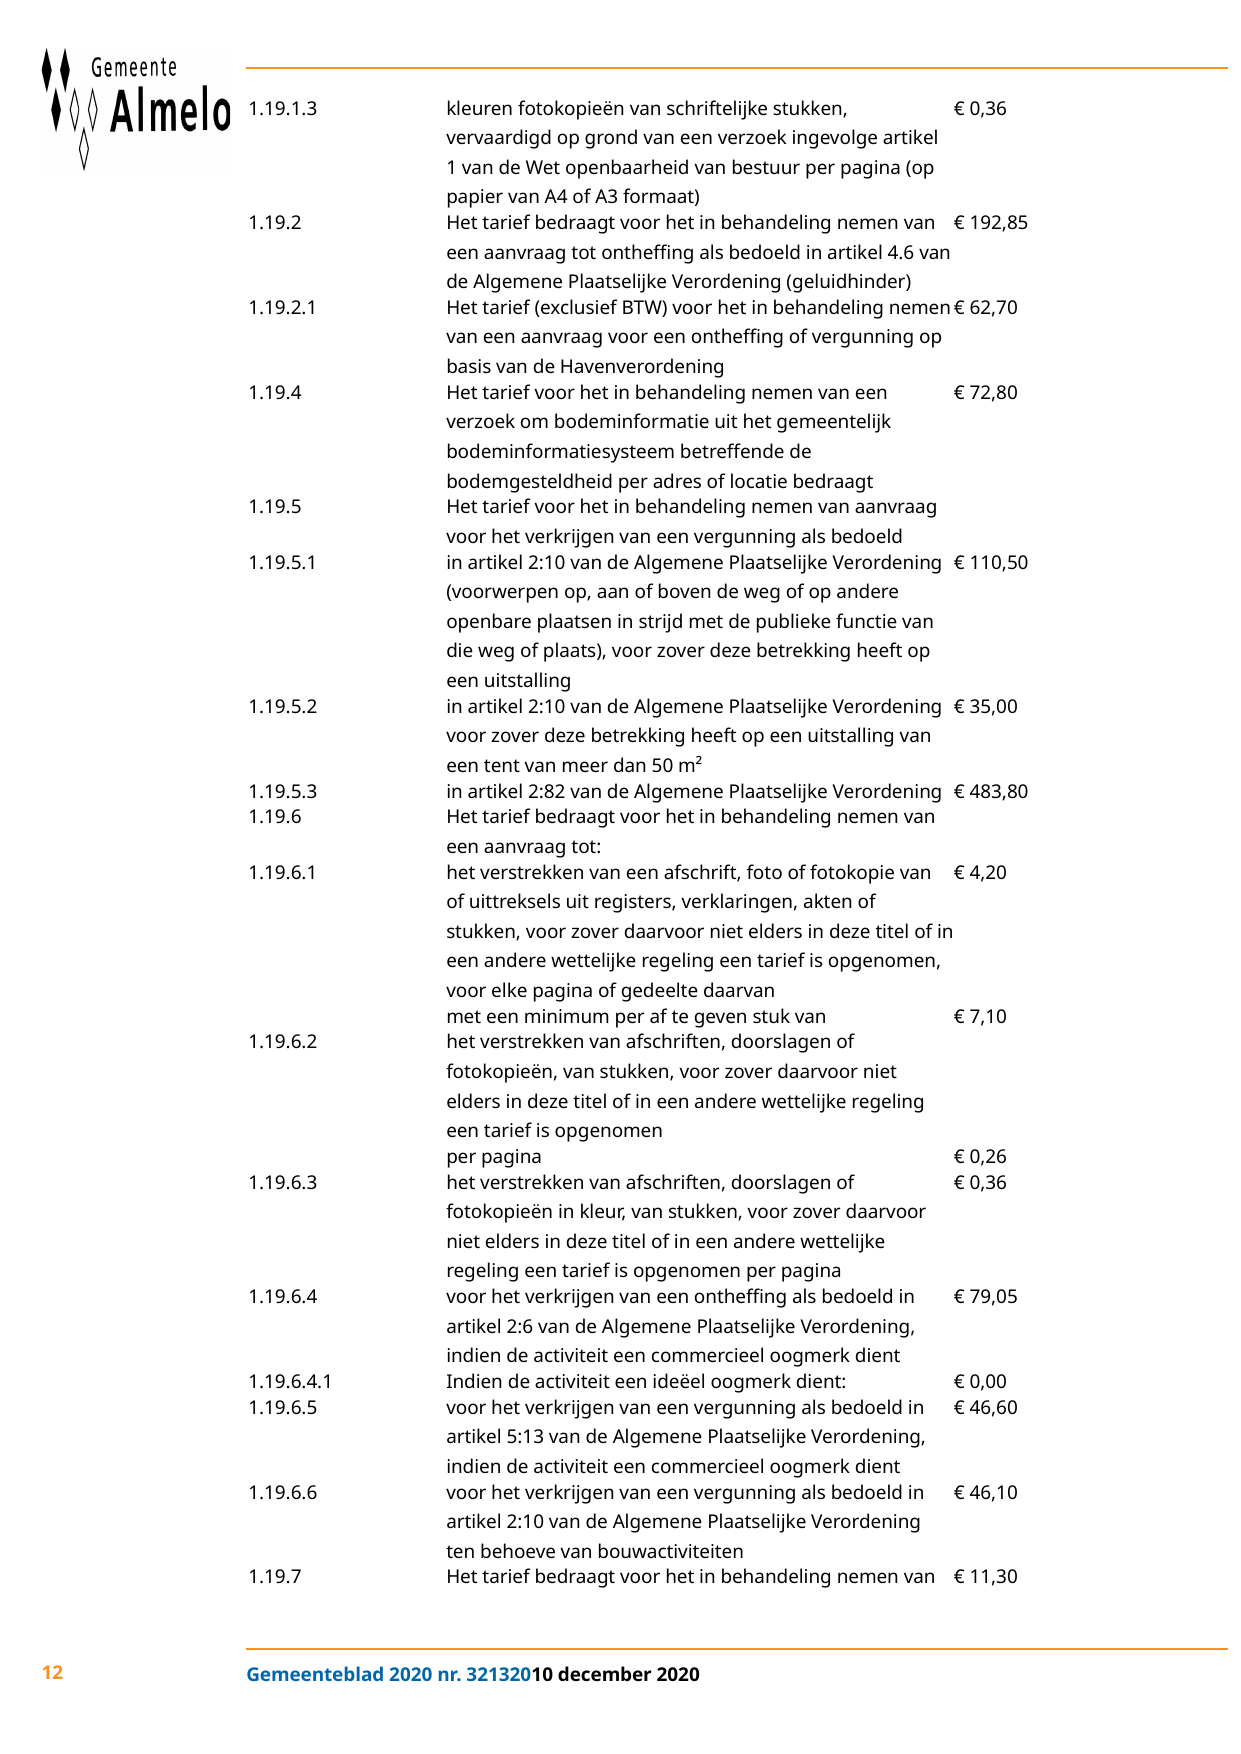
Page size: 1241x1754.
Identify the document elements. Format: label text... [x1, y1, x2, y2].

table_cell [248, 1143, 446, 1169]
table_cell € 62,70 [954, 294, 1152, 379]
table_cell 1.19.2 [248, 209, 446, 294]
table_cell € 192,85 [954, 209, 1152, 294]
table_cell Indien de activiteit een ideëel oogmerk dient: [446, 1368, 954, 1394]
table_cell [954, 494, 1152, 549]
table_cell 1.19.5.3 [248, 778, 446, 803]
table_cell met een minimum per af te geven stuk van [446, 1003, 954, 1029]
table_cell 1.19.6 [248, 804, 446, 859]
table_cell 1.19.6.4.1 [248, 1368, 446, 1394]
table_cell per pagina [446, 1143, 954, 1169]
table_cell € 72,80 [954, 379, 1152, 493]
table_cell € 46,60 [954, 1394, 1152, 1479]
table_cell € 110,50 [954, 549, 1152, 693]
table_cell € 46,10 [954, 1479, 1152, 1564]
table_cell 1.19.6.1 [248, 859, 446, 1003]
table_cell 1.19.5.1 [248, 549, 446, 693]
table_cell [954, 1029, 1152, 1143]
table_cell kleuren fotokopieën van schriftelijke stukken, vervaardigd op grond van een verzoek ingevolge artikel 1 van de Wet openbaarheid van bestuur per pagina (op papier van A4 of A3 formaat) [446, 95, 954, 209]
table_cell € 35,00 [954, 693, 1152, 778]
table_cell € 79,05 [954, 1283, 1152, 1368]
table_cell Het tarief (exclusief BTW) voor het in behandeling nemen van een aanvraag voor een ontheffing of vergunning op basis van de Havenverordening [446, 294, 954, 379]
table_cell [954, 804, 1152, 859]
table_cell 1.19.6.4 [248, 1283, 446, 1368]
table_cell 1.19.6.6 [248, 1479, 446, 1564]
table_cell het verstrekken van een afschrift, foto of fotokopie van of uittreksels uit registers, verklaringen, akten of stukken, voor zover daarvoor niet elders in deze titel of in een andere wettelijke regeling een tarief is opgenomen, voor elke pagina of gedeelte daarvan [446, 859, 954, 1003]
table_cell Het tarief bedraagt voor het in behandeling nemen van een aanvraag tot: [446, 804, 954, 859]
table_cell € 0,26 [954, 1143, 1152, 1169]
table_cell Het tarief bedraagt voor het in behandeling nemen van [446, 1564, 954, 1589]
table_cell € 4,20 [954, 859, 1152, 1003]
table_cell voor het verkrijgen van een vergunning als bedoeld in artikel 5:13 van de Algemene Plaatselijke Verordening, indien de activiteit een commercieel oogmerk dient [446, 1394, 954, 1479]
table_cell in artikel 2:10 van de Algemene Plaatselijke Verordening voor zover deze betrekking heeft op een uitstalling van een tent van meer dan 50 m² [446, 693, 954, 778]
table_cell € 7,10 [954, 1003, 1152, 1029]
picture [41, 47, 231, 172]
table_cell voor het verkrijgen van een ontheffing als bedoeld in artikel 2:6 van de Algemene Plaatselijke Verordening, indien de activiteit een commercieel oogmerk dient [446, 1283, 954, 1368]
table_cell 1.19.4 [248, 379, 446, 493]
table_cell € 483,80 [954, 778, 1152, 803]
table_cell 1.19.1.3 [248, 95, 446, 209]
table_cell voor het verkrijgen van een vergunning als bedoeld in artikel 2:10 van de Algemene Plaatselijke Verordening ten behoeve van bouwactiviteiten [446, 1479, 954, 1564]
table_cell in artikel 2:82 van de Algemene Plaatselijke Verordening [446, 778, 954, 803]
table_cell 1.19.6.5 [248, 1394, 446, 1479]
table_cell in artikel 2:10 van de Algemene Plaatselijke Verordening (voorwerpen op, aan of boven de weg of op andere openbare plaatsen in strijd met de publieke functie van die weg of plaats), voor zover deze betrekking heeft op een uitstalling [446, 549, 954, 693]
table_cell 1.19.5 [248, 494, 446, 549]
table_cell het verstrekken van afschriften, doorslagen of fotokopieën, van stukken, voor zover daarvoor niet elders in deze titel of in een andere wettelijke regeling een tarief is opgenomen [446, 1029, 954, 1143]
table_cell Het tarief voor het in behandeling nemen van aanvraag voor het verkrijgen van een vergunning als bedoeld [446, 494, 954, 549]
table_cell [248, 1003, 446, 1029]
table_cell € 11,30 [954, 1564, 1152, 1589]
table_cell 1.19.7 [248, 1564, 446, 1589]
table_cell Het tarief voor het in behandeling nemen van een verzoek om bodeminformatie uit het gemeentelijk bodeminformatiesysteem betreffende de bodemgesteldheid per adres of locatie bedraagt [446, 379, 954, 493]
table_cell 1.19.5.2 [248, 693, 446, 778]
table_cell het verstrekken van afschriften, doorslagen of fotokopieën in kleur, van stukken, voor zover daarvoor niet elders in deze titel of in een andere wettelijke regeling een tarief is opgenomen per pagina [446, 1169, 954, 1283]
table_cell € 0,36 [954, 1169, 1152, 1283]
table_cell € 0,36 [954, 95, 1152, 209]
table_cell € 0,00 [954, 1368, 1152, 1394]
table_cell 1.19.6.3 [248, 1169, 446, 1283]
table_cell 1.19.2.1 [248, 294, 446, 379]
table_cell 1.19.6.2 [248, 1029, 446, 1143]
table_cell Het tarief bedraagt voor het in behandeling nemen van een aanvraag tot ontheffing als bedoeld in artikel 4.6 van de Algemene Plaatselijke Verordening (geluidhinder) [446, 209, 954, 294]
